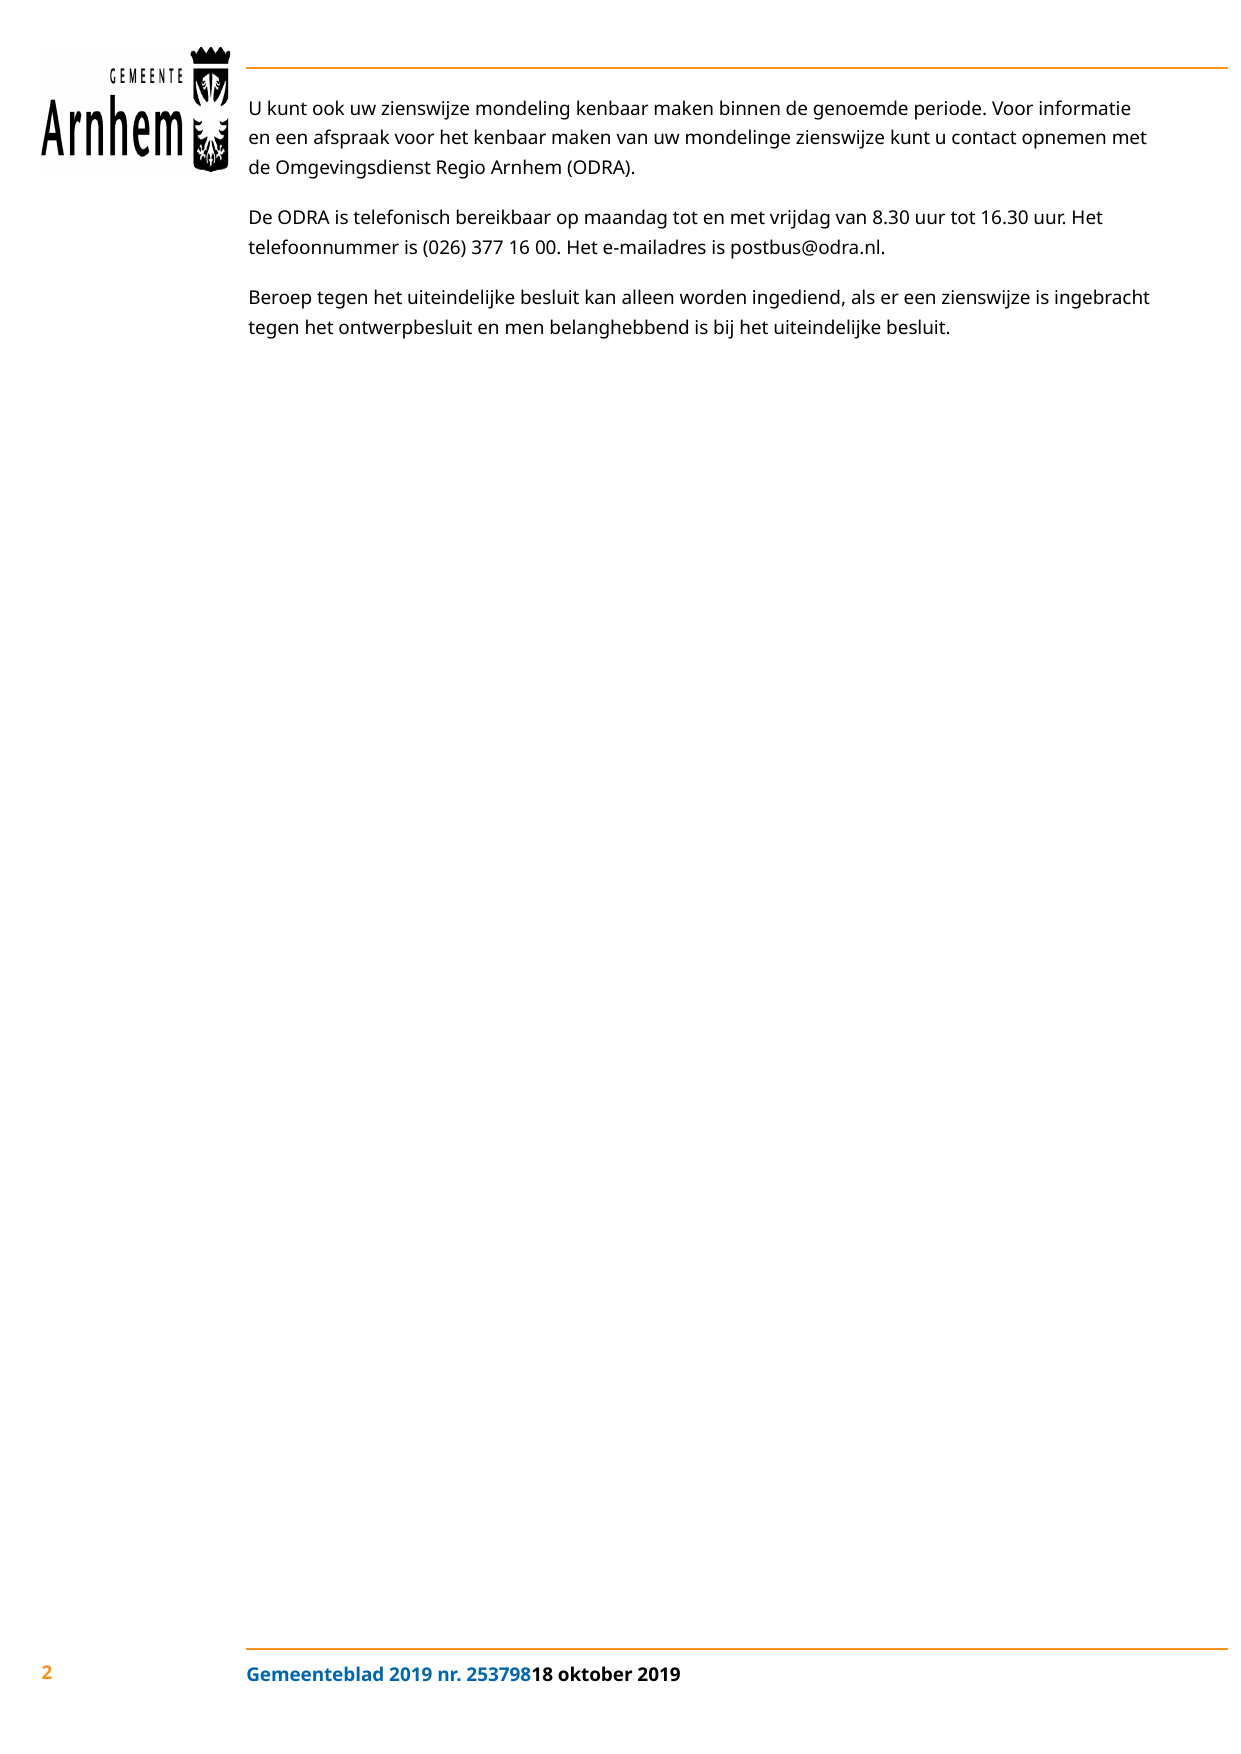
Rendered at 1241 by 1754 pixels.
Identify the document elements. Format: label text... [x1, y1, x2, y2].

text De ODRA is telefonisch bereikbaar op maandag tot en met vrijdag van 8.30 uur tot 16.30 uur. Het telefoonnummer is (026) 377 16 00. Het e-mailadres is postbus@odra.nl. [248, 204, 1152, 260]
picture [41, 47, 231, 172]
text Beroep tegen het uiteindelijke besluit kan alleen worden ingediend, als er een zienswijze is ingebracht tegen het ontwerpbesluit en men belanghebbend is bij het uiteindelijke besluit. [248, 284, 1152, 340]
text U kunt ook uw zienswijze mondeling kenbaar maken binnen de genoemde periode. Voor informatie en een afspraak voor het kenbaar maken van uw mondelinge zienswijze kunt u contact opnemen met de Omgevingsdienst Regio Arnhem (ODRA). [248, 95, 1152, 180]
